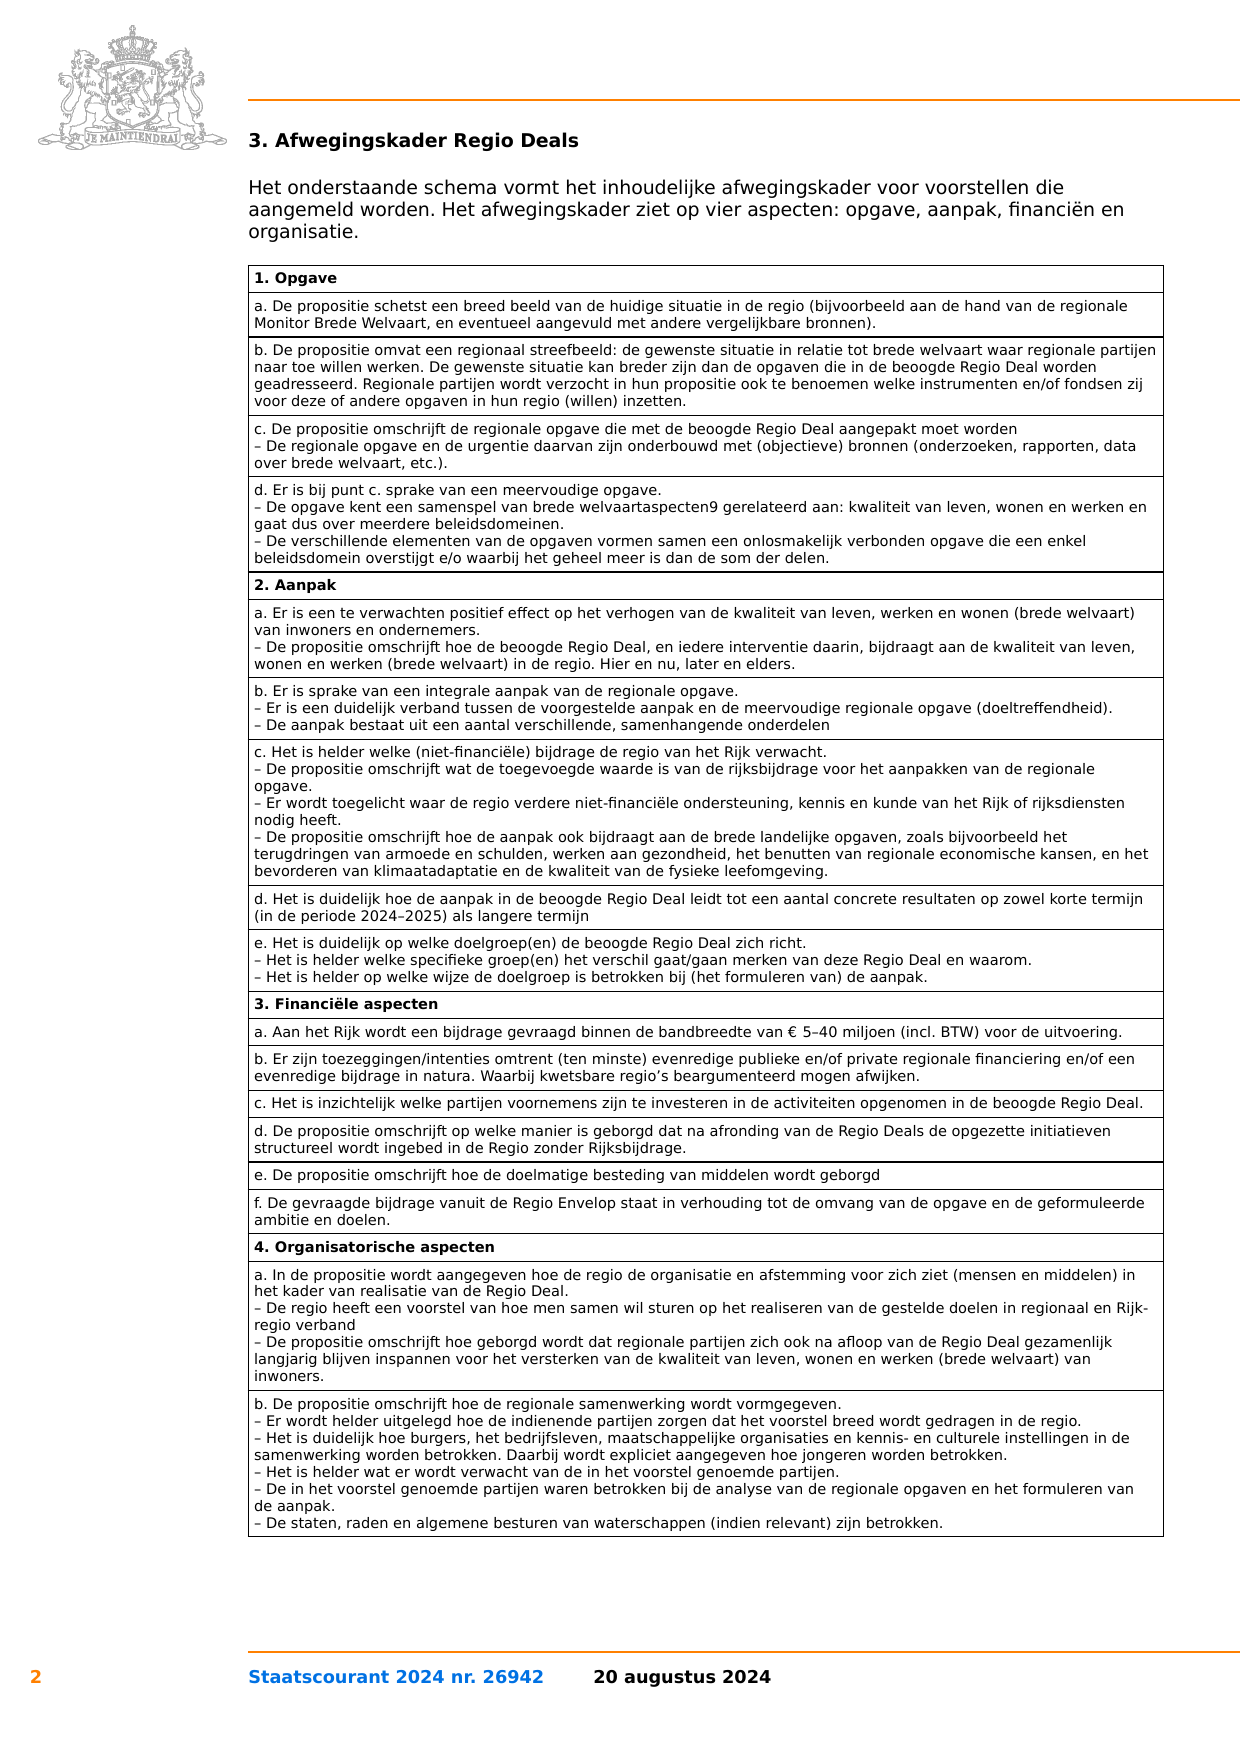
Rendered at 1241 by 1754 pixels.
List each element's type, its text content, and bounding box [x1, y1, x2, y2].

table_cell e. De propositie omschrijft hoe de doelmatige besteding van middelen wordt geborgd [249, 1163, 1163, 1189]
table_cell e. Het is duidelijk op welke doelgroep(en) de beoogde Regio Deal zich richt. – Het is helder welke specifieke groep(en) het verschil gaat/gaan merken van deze Regio Deal en waarom. – Het is helder op welke wijze de doelgroep is betrokken bij (het formuleren van) de aanpak. [249, 930, 1163, 991]
table_cell b. De propositie omvat een regionaal streefbeeld: de gewenste situatie in relatie tot brede welvaart waar regionale partijen naar toe willen werken. De gewenste situatie kan breder zijn dan de opgaven die in de beoogde Regio Deal worden geadresseerd. Regionale partijen wordt verzocht in hun propositie ook te benoemen welke instrumenten en/of fondsen zij voor deze of andere opgaven in hun regio (willen) inzetten. [249, 338, 1163, 415]
table_cell c. Het is helder welke (niet-financiële) bijdrage de regio van het Rijk verwacht. – De propositie omschrijft wat de toegevoegde waarde is van de rijksbijdrage voor het aanpakken van de regionale opgave. – Er wordt toegelicht waar de regio verdere niet-financiële ondersteuning, kennis en kunde van het Rijk of rijksdiensten nodig heeft. – De propositie omschrijft hoe de aanpak ook bijdraagt aan de brede landelijke opgaven, zoals bijvoorbeeld het terugdringen van armoede en schulden, werken aan gezondheid, het benutten van regionale economische kansen, en het bevorderen van klimaatadaptatie en de kwaliteit van de fysieke leefomgeving. [249, 740, 1163, 885]
table_cell d. Er is bij punt c. sprake van een meervoudige opgave. – De opgave kent een samenspel van brede welvaartaspecten9 gerelateerd aan: kwaliteit van leven, wonen en werken en gaat dus over meerdere beleidsdomeinen. – De verschillende elementen van de opgaven vormen samen een onlosmakelijk verbonden opgave die een enkel beleidsdomein overstijgt e/o waarbij het geheel meer is dan de som der delen. [249, 477, 1163, 571]
table_cell c. Het is inzichtelijk welke partijen voornemens zijn te investeren in de activiteiten opgenomen in de beoogde Regio Deal. [249, 1091, 1163, 1117]
table_cell d. De propositie omschrijft op welke manier is geborgd dat na afronding van de Regio Deals de opgezette initiatieven structureel wordt ingebed in de Regio zonder Rijksbijdrage. [249, 1118, 1163, 1161]
table_cell d. Het is duidelijk hoe de aanpak in de beoogde Regio Deal leidt tot een aantal concrete resultaten op zowel korte termijn (in de periode 2024–2025) als langere termijn [249, 886, 1163, 929]
table_cell b. Er is sprake van een integrale aanpak van de regionale opgave. – Er is een duidelijk verband tussen de voorgestelde aanpak en de meervoudige regionale opgave (doeltreffendheid). – De aanpak bestaat uit een aantal verschillende, samenhangende onderdelen [249, 678, 1163, 738]
table_cell b. De propositie omschrijft hoe de regionale samenwerking wordt vormgegeven. – Er wordt helder uitgelegd hoe de indienende partijen zorgen dat het voorstel breed wordt gedragen in de regio. – Het is duidelijk hoe burgers, het bedrijfsleven, maatschappelijke organisaties en kennis- en culturele instellingen in de samenwerking worden betrokken. Daarbij wordt expliciet aangegeven hoe jongeren worden betrokken. – Het is helder wat er wordt verwacht van de in het voorstel genoemde partijen. – De in het voorstel genoemde partijen waren betrokken bij de analyse van de regionale opgaven en het formuleren van de aanpak. – De staten, raden en algemene besturen van waterschappen (indien relevant) zijn betrokken. [249, 1391, 1163, 1536]
table_cell f. De gevraagde bijdrage vanuit de Regio Envelop staat in verhouding tot de omvang van de opgave en de geformuleerde ambitie en doelen. [249, 1190, 1163, 1233]
table_cell 4. Organisatorische aspecten [249, 1234, 1163, 1261]
table_cell a. In de propositie wordt aangegeven hoe de regio de organisatie en afstemming voor zich ziet (mensen en middelen) in het kader van realisatie van de Regio Deal. – De regio heeft een voorstel van hoe men samen wil sturen op het realiseren van de gestelde doelen in regionaal en Rijk-regio verband – De propositie omschrijft hoe geborgd wordt dat regionale partijen zich ook na afloop van de Regio Deal gezamenlijk langjarig blijven inspannen voor het versterken van de kwaliteit van leven, wonen en werken (brede welvaart) van inwoners. [249, 1262, 1163, 1390]
subtitle 3. Afwegingskader Regio Deals [248, 130, 1163, 152]
table_cell c. De propositie omschrijft de regionale opgave die met de beoogde Regio Deal aangepakt moet worden – De regionale opgave en de urgentie daarvan zijn onderbouwd met (objectieve) bronnen (onderzoeken, rapporten, data over brede welvaart, etc.). [249, 416, 1163, 476]
table_cell 3. Financiële aspecten [249, 992, 1163, 1018]
table_cell a. Er is een te verwachten positief effect op het verhogen van de kwaliteit van leven, werken en wonen (brede welvaart) van inwoners en ondernemers. – De propositie omschrijft hoe de beoogde Regio Deal, en iedere interventie daarin, bijdraagt aan de kwaliteit van leven, wonen en werken (brede welvaart) in de regio. Hier en nu, later en elders. [249, 600, 1163, 677]
table_cell 2. Aanpak [249, 573, 1163, 599]
table_header 1. Opgave [249, 266, 1163, 292]
table_cell a. De propositie schetst een breed beeld van de huidige situatie in de regio (bijvoorbeeld aan de hand van de regionale Monitor Brede Welvaart, en eventueel aangevuld met andere vergelijkbare bronnen). [249, 293, 1163, 336]
text Het onderstaande schema vormt het inhoudelijke afwegingskader voor voorstellen die aangemeld worden. Het afwegingskader ziet op vier aspecten: opgave, aanpak, financiën en organisatie. [248, 177, 1163, 243]
table_cell b. Er zijn toezeggingen/intenties omtrent (ten minste) evenredige publieke en/of private regionale financiering en/of een evenredige bijdrage in natura. Waarbij kwetsbare regio’s beargumenteerd mogen afwijken. [249, 1046, 1163, 1090]
table_cell a. Aan het Rijk wordt een bijdrage gevraagd binnen de bandbreedte van € 5–40 miljoen (incl. BTW) voor de uitvoering. [249, 1019, 1163, 1045]
picture [38, 25, 227, 150]
